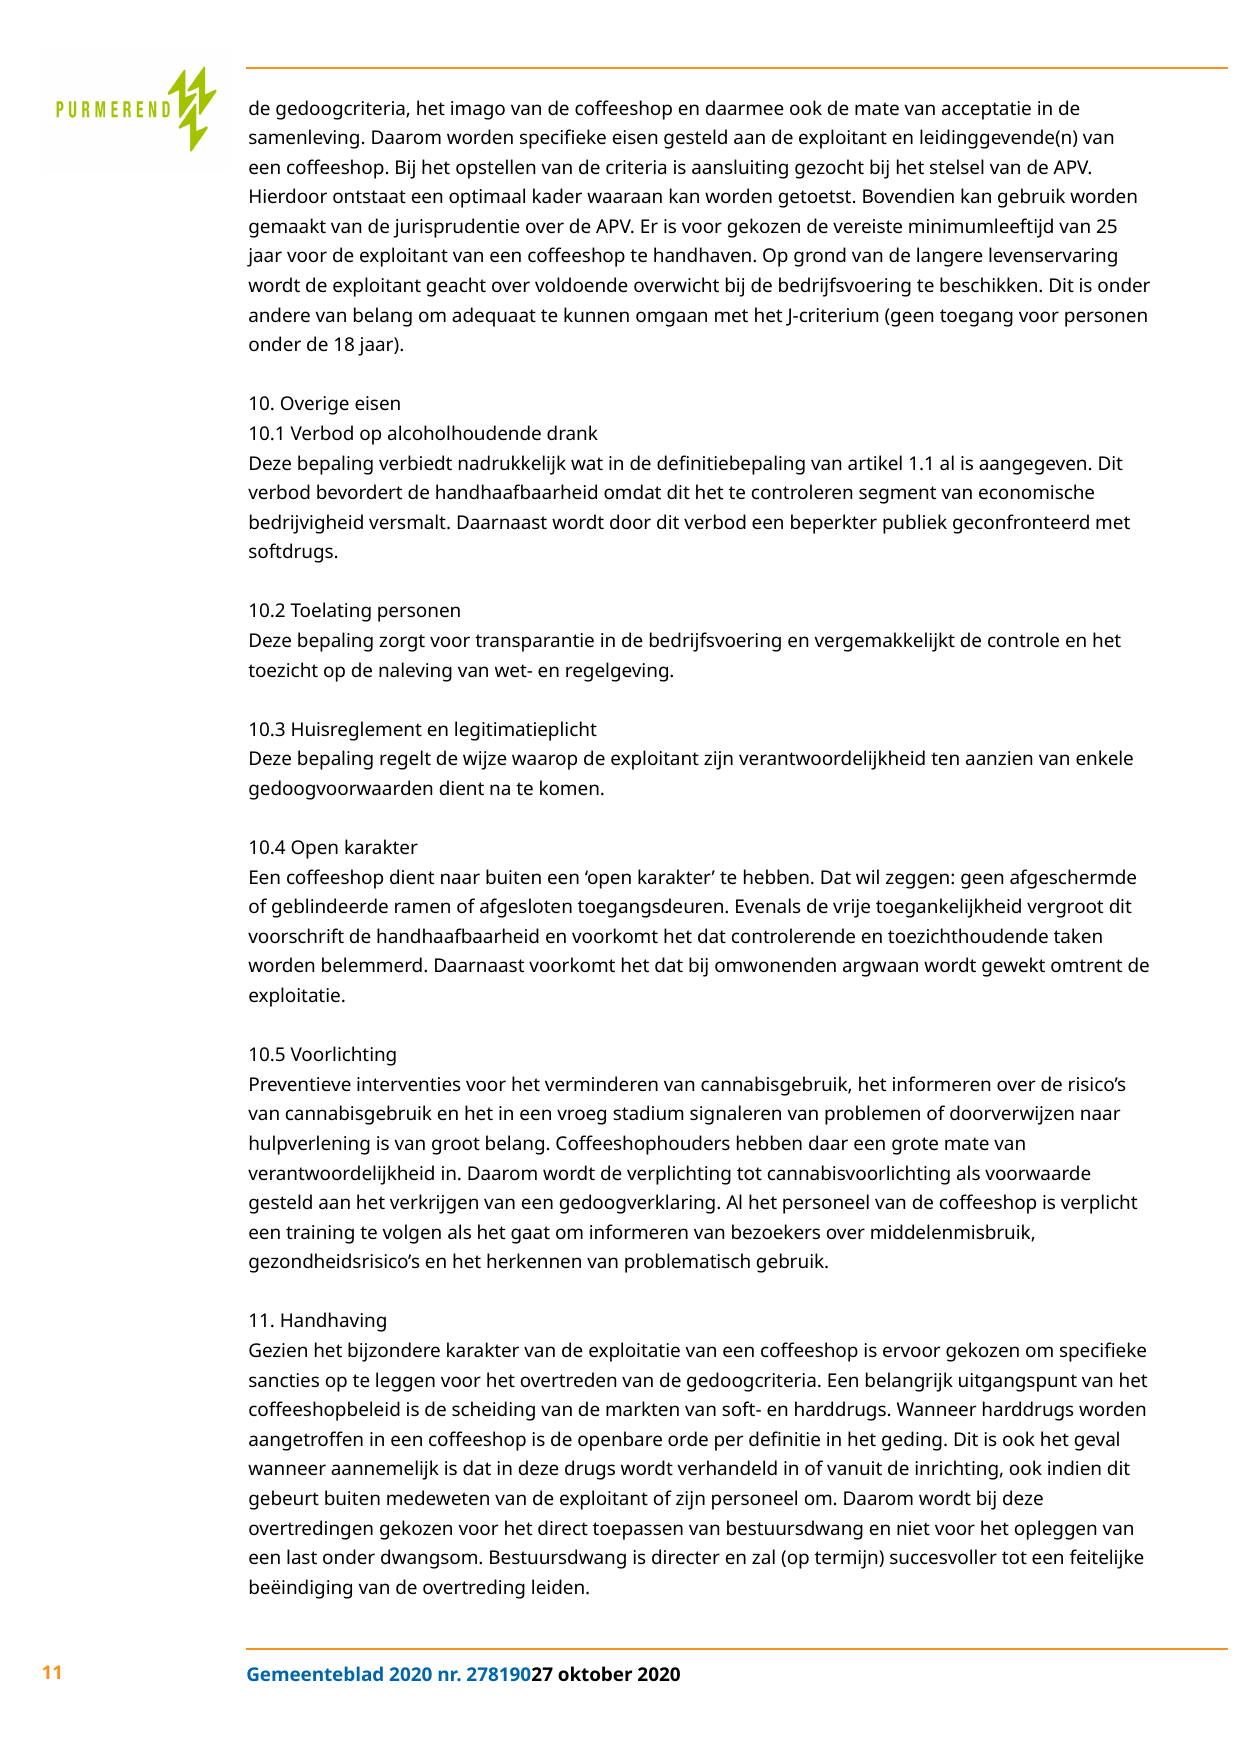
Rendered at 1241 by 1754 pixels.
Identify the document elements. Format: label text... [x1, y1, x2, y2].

text 10.1 Verbod op alcoholhoudende drank [248, 420, 1152, 446]
text de gedoogcriteria, het imago van de coffeeshop en daarmee ook de mate van acceptatie in de samenleving. Daarom worden specifieke eisen gesteld aan de exploitant en leidinggevende(n) van een coffeeshop. Bij het opstellen van de criteria is aansluiting gezocht bij het stelsel van de APV. Hierdoor ontstaat een optimaal kader waaraan kan worden getoetst. Bovendien kan gebruik worden gemaakt van de jurisprudentie over de APV. Er is voor gekozen de vereiste minimumleeftijd van 25 jaar voor de exploitant van een coffeeshop te handhaven. Op grond van de langere levenservaring wordt de exploitant geacht over voldoende overwicht bij de bedrijfsvoering te beschikken. Dit is onder andere van belang om adequaat te kunnen omgaan met het J-criterium (geen toegang voor personen onder de 18 jaar). [248, 95, 1152, 357]
text Deze bepaling regelt de wijze waarop de exploitant zijn verantwoordelijkheid ten aanzien van enkele gedoogvoorwaarden dient na te komen. [248, 746, 1152, 801]
text 10.5 Voorlichting [248, 1041, 1152, 1067]
text Deze bepaling verbiedt nadrukkelijk wat in de definitiebepaling van artikel 1.1 al is aangegeven. Dit verbod bevordert de handhaafbaarheid omdat dit het te controleren segment van economische bedrijvigheid versmalt. Daarnaast wordt door dit verbod een beperkter publiek geconfronteerd met softdrugs. [248, 450, 1152, 564]
text Gezien het bijzondere karakter van de exploitatie van een coffeeshop is ervoor gekozen om specifieke sancties op te leggen voor het overtreden van de gedoogcriteria. Een belangrijk uitgangspunt van het coffeeshopbeleid is de scheiding van de markten van soft- en harddrugs. Wanneer harddrugs worden aangetroffen in een coffeeshop is de openbare orde per definitie in het geding. Dit is ook het geval wanneer aannemelijk is dat in deze drugs wordt verhandeld in of vanuit de inrichting, ook indien dit gebeurt buiten medeweten van de exploitant of zijn personeel om. Daarom wordt bij deze overtredingen gekozen voor het direct toepassen van bestuursdwang en niet voor het opleggen van een last onder dwangsom. Bestuursdwang is directer en zal (op termijn) succesvoller tot een feitelijke beëindiging van de overtreding leiden. [248, 1337, 1152, 1600]
text Preventieve interventies voor het verminderen van cannabisgebruik, het informeren over de risico’s van cannabisgebruik en het in een vroeg stadium signaleren van problemen of doorverwijzen naar hulpverlening is van groot belang. Coffeeshophouders hebben daar een grote mate van verantwoordelijkheid in. Daarom wordt de verplichting tot cannabisvoorlichting als voorwaarde gesteld aan het verkrijgen van een gedoogverklaring. Al het personeel van de coffeeshop is verplicht een training te volgen als het gaat om informeren van bezoekers over middelenmisbruik, gezondheidsrisico’s en het herkennen van problematisch gebruik. [248, 1071, 1152, 1274]
picture [41, 47, 231, 172]
text 10.3 Huisreglement en legitimatieplicht [248, 716, 1152, 742]
text 11. Handhaving [248, 1308, 1152, 1333]
text Een coffeeshop dient naar buiten een ‘open karakter’ te hebben. Dat wil zeggen: geen afgeschermde of geblindeerde ramen of afgesloten toegangsdeuren. Evenals de vrije toegankelijkheid vergroot dit voorschrift de handhaafbaarheid en voorkomt het dat controlerende en toezichthoudende taken worden belemmerd. Daarnaast voorkomt het dat bij omwonenden argwaan wordt gewekt omtrent de exploitatie. [248, 864, 1152, 1008]
text 10.2 Toelating personen [248, 598, 1152, 623]
text 10.4 Open karakter [248, 834, 1152, 860]
text 10. Overige eisen [248, 391, 1152, 416]
text Deze bepaling zorgt voor transparantie in de bedrijfsvoering en vergemakkelijkt de controle en het toezicht op de naleving van wet- en regelgeving. [248, 627, 1152, 683]
